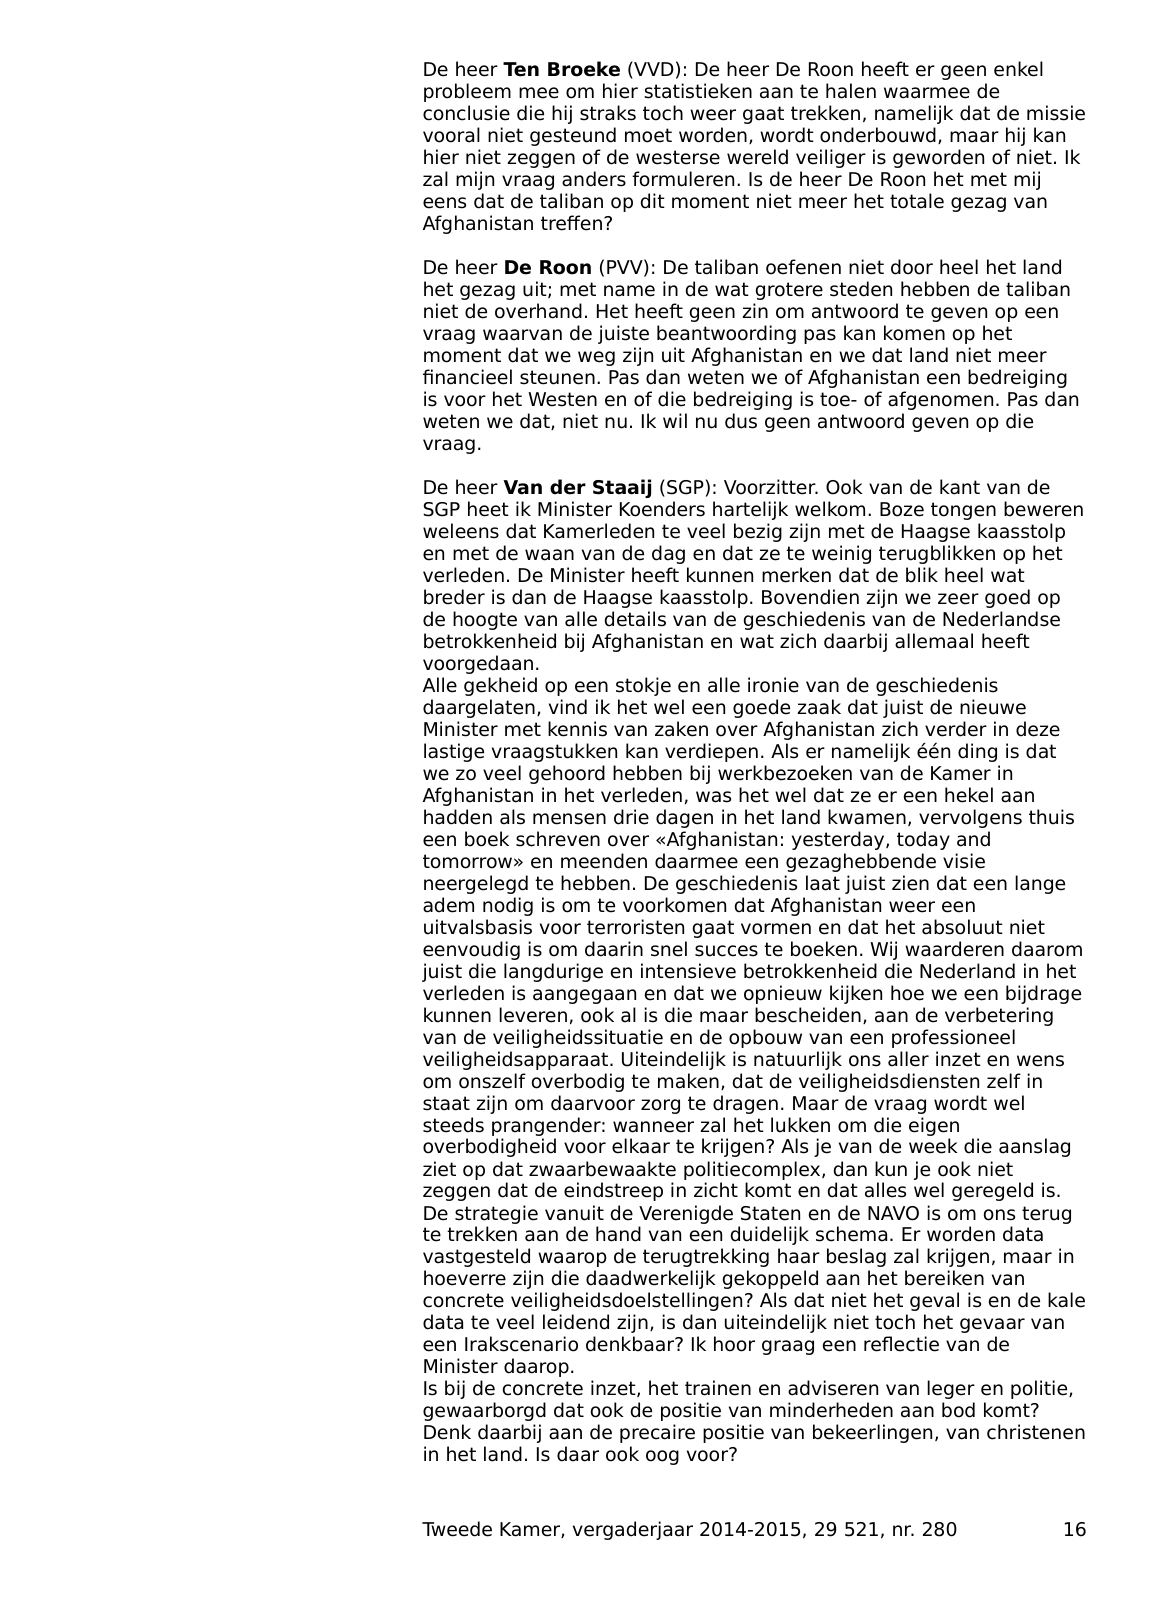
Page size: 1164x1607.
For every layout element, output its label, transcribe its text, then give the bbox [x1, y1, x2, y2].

text De heer De Roon (PVV): De taliban oefenen niet door heel het land het gezag uit; met name in de wat grotere steden hebben de taliban niet de overhand. Het heeft geen zin om antwoord te geven op een vraag waarvan de juiste beantwoording pas kan komen op het moment dat we weg zijn uit Afghanistan en we dat land niet meer financieel steunen. Pas dan weten we of Afghanistan een bedreiging is voor het Westen en of die bedreiging is toe- of afgenomen. Pas dan weten we dat, niet nu. Ik wil nu dus geen antwoord geven op die vraag. [422, 257, 1087, 455]
text Is bij de concrete inzet, het trainen en adviseren van leger en politie, gewaarborgd dat ook de positie van minderheden aan bod komt? Denk daarbij aan de precaire positie van bekeerlingen, van christenen in het land. Is daar ook oog voor? [422, 1378, 1087, 1466]
text Alle gekheid op een stokje en alle ironie van de geschiedenis daargelaten, vind ik het wel een goede zaak dat juist de nieuwe Minister met kennis van zaken over Afghanistan zich verder in deze lastige vraagstukken kan verdiepen. Als er namelijk één ding is dat we zo veel gehoord hebben bij werkbezoeken van de Kamer in Afghanistan in het verleden, was het wel dat ze er een hekel aan hadden als mensen drie dagen in het land kwamen, vervolgens thuis een boek schreven over «Afghanistan: yesterday, today and tomorrow» en meenden daarmee een gezaghebbende visie neergelegd te hebben. De geschiedenis laat juist zien dat een lange adem nodig is om te voorkomen dat Afghanistan weer een uitvalsbasis voor terroristen gaat vormen en dat het absoluut niet eenvoudig is om daarin snel succes te boeken. Wij waarderen daarom juist die langdurige en intensieve betrokkenheid die Nederland in het verleden is aangegaan en dat we opnieuw kijken hoe we een bijdrage kunnen leveren, ook al is die maar bescheiden, aan de verbetering van de veiligheidssituatie en de opbouw van een professioneel veiligheidsapparaat. Uiteindelijk is natuurlijk ons aller inzet en wens om onszelf overbodig te maken, dat de veiligheidsdiensten zelf in staat zijn om daarvoor zorg te dragen. Maar de vraag wordt wel steeds prangender: wanneer zal het lukken om die eigen overbodigheid voor elkaar te krijgen? Als je van de week die aanslag ziet op dat zwaarbewaakte politiecomplex, dan kun je ook niet zeggen dat de eindstreep in zicht komt en dat alles wel geregeld is. De strategie vanuit de Verenigde Staten en de NAVO is om ons terug te trekken aan de hand van een duidelijk schema. Er worden data vastgesteld waarop de terugtrekking haar beslag zal krijgen, maar in hoeverre zijn die daadwerkelijk gekoppeld aan het bereiken van concrete veiligheidsdoelstellingen? Als dat niet het geval is en de kale data te veel leidend zijn, is dan uiteindelijk niet toch het gevaar van een Irakscenario denkbaar? Ik hoor graag een reflectie van de Minister daarop. [422, 675, 1087, 1378]
text De heer Ten Broeke (VVD): De heer De Roon heeft er geen enkel probleem mee om hier statistieken aan te halen waarmee de conclusie die hij straks toch weer gaat trekken, namelijk dat de missie vooral niet gesteund moet worden, wordt onderbouwd, maar hij kan hier niet zeggen of de westerse wereld veiliger is geworden of niet. Ik zal mijn vraag anders formuleren. Is de heer De Roon het met mij eens dat de taliban op dit moment niet meer het totale gezag van Afghanistan treffen? [422, 59, 1087, 235]
text De heer Van der Staaij (SGP): Voorzitter. Ook van de kant van de SGP heet ik Minister Koenders hartelijk welkom. Boze tongen beweren weleens dat Kamerleden te veel bezig zijn met de Haagse kaasstolp en met de waan van de dag en dat ze te weinig terugblikken op het verleden. De Minister heeft kunnen merken dat de blik heel wat breder is dan de Haagse kaasstolp. Bovendien zijn we zeer goed op de hoogte van alle details van de geschiedenis van de Nederlandse betrokkenheid bij Afghanistan en wat zich daarbij allemaal heeft voorgedaan. [422, 477, 1087, 675]
